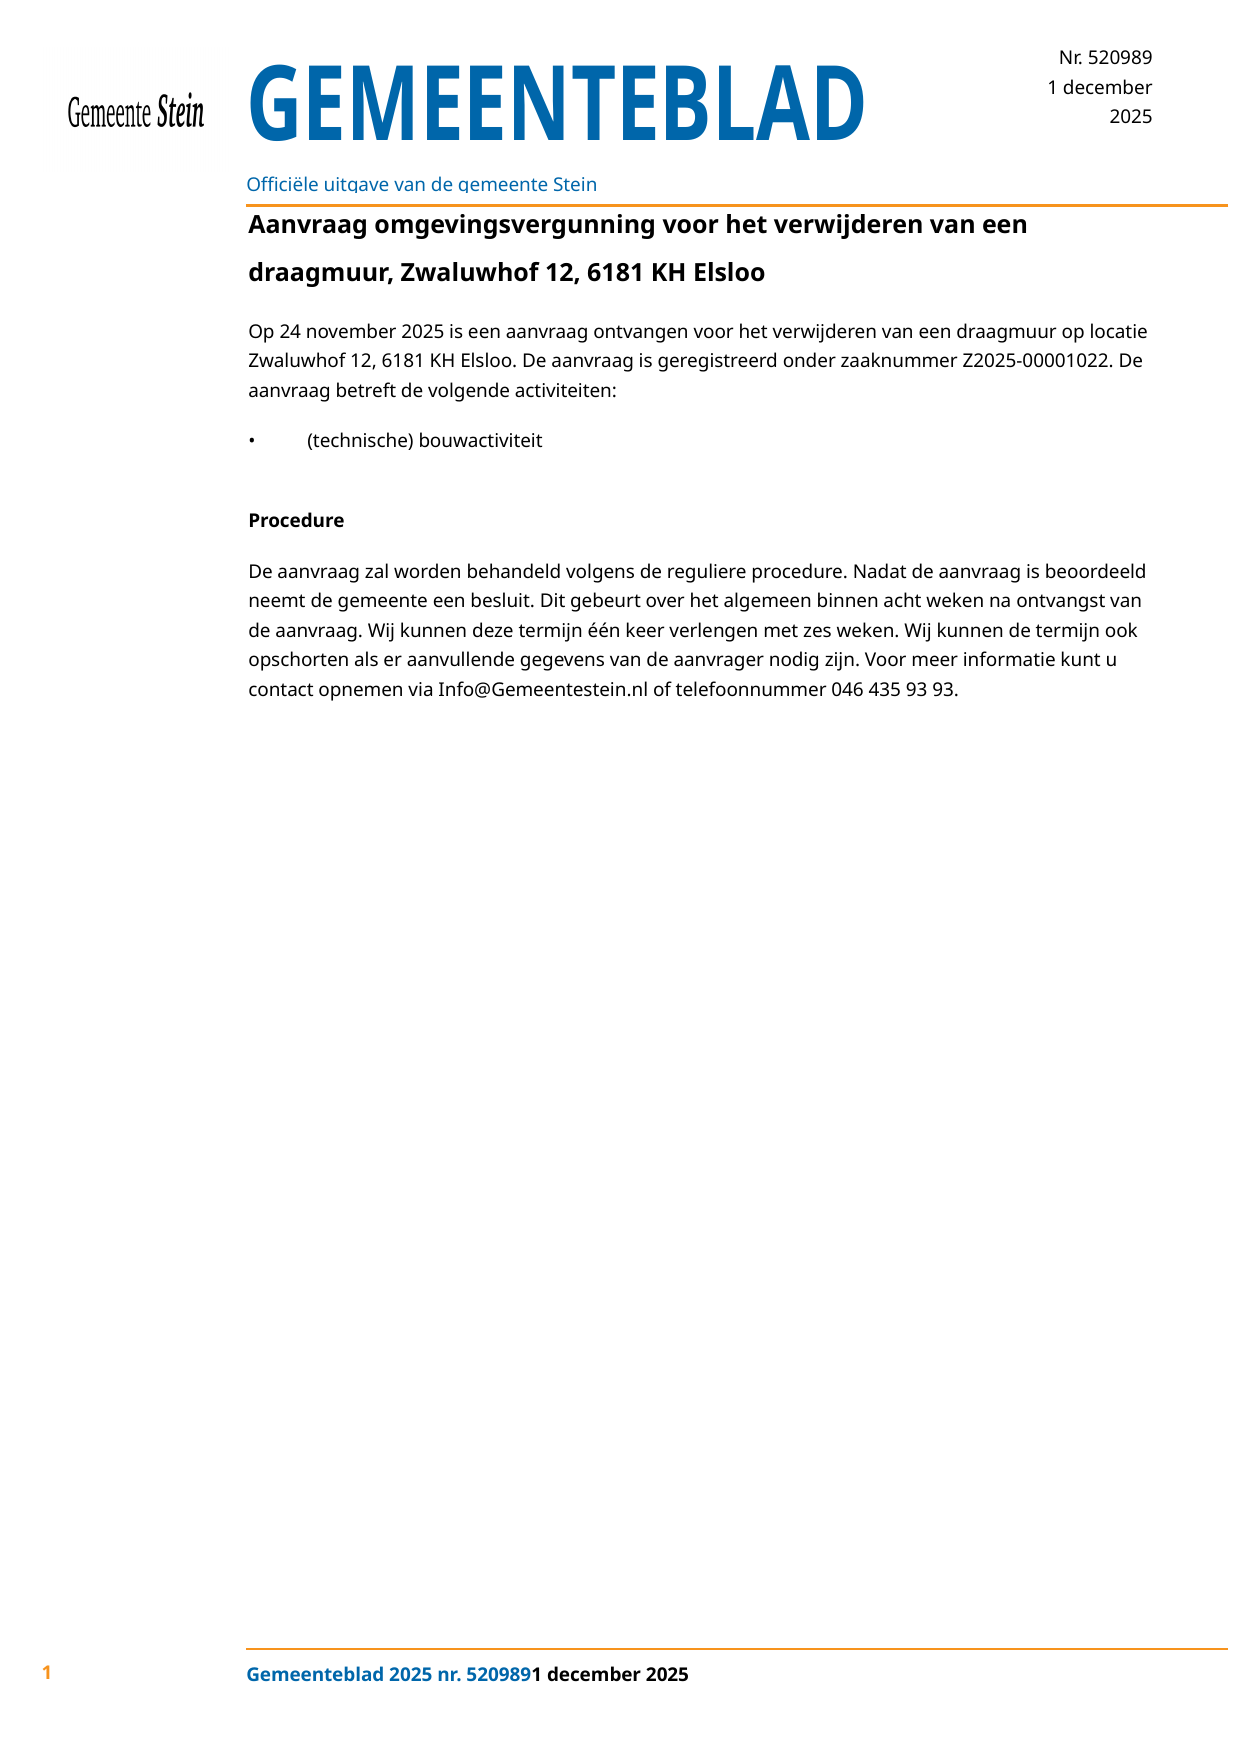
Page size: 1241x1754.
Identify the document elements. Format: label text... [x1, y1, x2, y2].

text Procedure [248, 507, 1152, 533]
list (technische) bouwactiviteit [248, 427, 1152, 453]
text Op 24 november 2025 is een aanvraag ontvangen voor het verwijderen van een draagmuur op locatie Zwaluwhof 12, 6181 KH Elsloo. De aanvraag is geregistreerd onder zaaknummer Z2025-00001022. De aanvraag betreft de volgende activiteiten: [248, 318, 1152, 403]
text Aanvraag omgevingsvergunning voor het verwijderen van een draagmuur, Zwaluwhof 12, 6181 KH Elsloo [248, 207, 1152, 288]
text De aanvraag zal worden behandeld volgens de reguliere procedure. Nadat de aanvraag is beoordeeld neemt de gemeente een besluit. Dit gebeurt over het algemeen binnen acht weken na ontvangst van de aanvraag. Wij kunnen deze termijn één keer verlengen met zes weken. Wij kunnen de termijn ook opschorten als er aanvullende gegevens van de aanvrager nodig zijn. Voor meer informatie kunt u contact opnemen via Info@Gemeentestein.nl of telefoonnummer 046 435 93 93. [248, 558, 1152, 702]
picture [41, 47, 231, 172]
